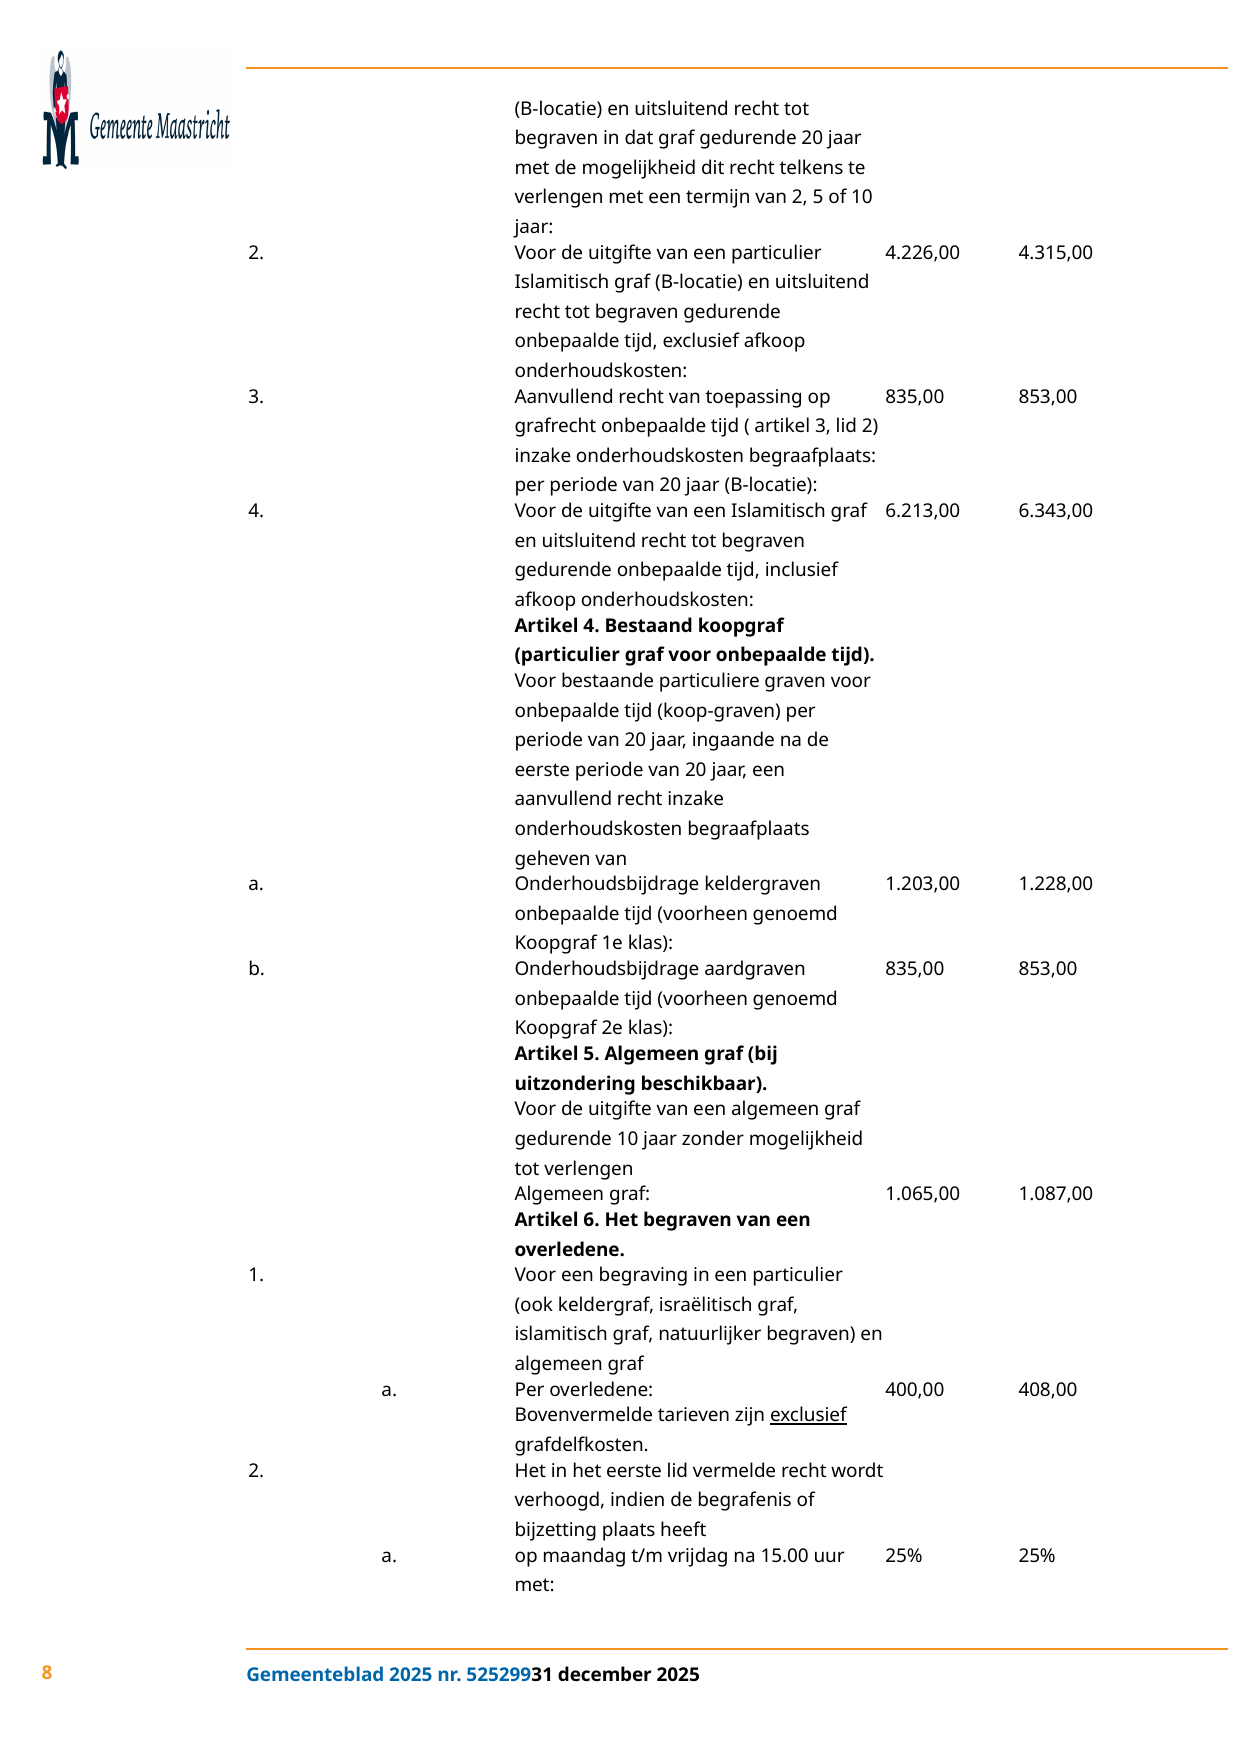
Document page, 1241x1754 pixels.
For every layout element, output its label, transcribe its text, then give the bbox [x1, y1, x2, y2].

table_cell 4.226,00 [885, 239, 1018, 383]
table_cell 25% [1018, 1542, 1152, 1597]
table_cell 835,00 [885, 383, 1018, 497]
table_cell [248, 1376, 381, 1402]
table_cell [248, 1206, 381, 1261]
table_cell 2. [248, 1457, 381, 1542]
table_cell 835,00 [885, 955, 1018, 1040]
table_cell [381, 1457, 514, 1542]
table_cell 6.213,00 [885, 498, 1018, 612]
table_cell [248, 1096, 381, 1180]
table_cell [1018, 667, 1152, 870]
table_cell Algemeen graf: [514, 1180, 885, 1206]
table_cell 4.315,00 [1018, 239, 1152, 383]
table_cell b. [248, 955, 381, 1040]
table_cell Artikel 5. Algemeen graf (bij uitzondering beschikbaar). [514, 1040, 885, 1096]
table_cell [1018, 1261, 1152, 1376]
table_cell 853,00 [1018, 383, 1152, 497]
table_cell 1. [248, 1261, 381, 1376]
table_cell 1.065,00 [885, 1180, 1018, 1206]
table_cell 25% [885, 1542, 1018, 1597]
table_cell [381, 1180, 514, 1206]
table_cell [248, 1180, 381, 1206]
table_cell [381, 1261, 514, 1376]
table_cell [381, 498, 514, 612]
table_cell [885, 1040, 1018, 1096]
table_cell [381, 667, 514, 870]
table_cell Artikel 4. Bestaand koopgraf (particulier graf voor onbepaalde tijd). [514, 612, 885, 667]
table_cell [1018, 95, 1152, 239]
table_cell Voor bestaande particuliere graven voor onbepaalde tijd (koop-graven) per periode van 20 jaar, ingaande na de eerste periode van 20 jaar, een aanvullend recht inzake onderhoudskosten begraafplaats geheven van [514, 667, 885, 870]
picture [41, 47, 231, 172]
table_cell 1.087,00 [1018, 1180, 1152, 1206]
table_cell [1018, 1402, 1152, 1457]
table_cell [248, 1542, 381, 1597]
table_cell [381, 870, 514, 955]
table_cell a. [381, 1542, 514, 1597]
table_cell 408,00 [1018, 1376, 1152, 1402]
table_cell 4. [248, 498, 381, 612]
table_cell [248, 1040, 381, 1096]
table_cell [1018, 1096, 1152, 1180]
table_cell [381, 239, 514, 383]
table_cell Onderhoudsbijdrage keldergraven onbepaalde tijd (voorheen genoemd Koopgraf 1e klas): [514, 870, 885, 955]
table_cell [248, 95, 381, 239]
table_cell 1.228,00 [1018, 870, 1152, 955]
table_cell [381, 1206, 514, 1261]
table_cell Artikel 6. Het begraven van een overledene. [514, 1206, 885, 1261]
table_cell [885, 1457, 1018, 1542]
table_cell a. [248, 870, 381, 955]
table_cell [248, 1402, 381, 1457]
table_cell [885, 667, 1018, 870]
table_cell op maandag t/m vrijdag na 15.00 uur met: [514, 1542, 885, 1597]
table_cell Aanvullend recht van toepassing op grafrecht onbepaalde tijd ( artikel 3, lid 2) inzake onderhoudskosten begraafplaats: per periode van 20 jaar (B-locatie): [514, 383, 885, 497]
table_cell [381, 955, 514, 1040]
table_cell Per overledene: [514, 1376, 885, 1402]
table_cell 6.343,00 [1018, 498, 1152, 612]
table_cell [381, 612, 514, 667]
table_cell Voor een begraving in een particulier (ook keldergraf, israëlitisch graf, islamitisch graf, natuurlijker begraven) en algemeen graf [514, 1261, 885, 1376]
table_cell [381, 383, 514, 497]
table_cell Voor de uitgifte van een algemeen graf gedurende 10 jaar zonder mogelijkheid tot verlengen [514, 1096, 885, 1180]
table_cell [885, 612, 1018, 667]
table_cell 1.203,00 [885, 870, 1018, 955]
table_cell 2. [248, 239, 381, 383]
table_cell Voor de uitgifte van een particulier Islamitisch graf (B-locatie) en uitsluitend recht tot begraven gedurende onbepaalde tijd, exclusief afkoop onderhoudskosten: [514, 239, 885, 383]
table_cell [885, 1402, 1018, 1457]
table_cell [248, 612, 381, 667]
table_cell [381, 1096, 514, 1180]
table_cell 853,00 [1018, 955, 1152, 1040]
table_cell [885, 1096, 1018, 1180]
table_cell [381, 1040, 514, 1096]
table_cell (B-locatie) en uitsluitend recht tot begraven in dat graf gedurende 20 jaar met de mogelijkheid dit recht telkens te verlengen met een termijn van 2, 5 of 10 jaar: [514, 95, 885, 239]
table_cell Voor de uitgifte van een Islamitisch graf en uitsluitend recht tot begraven gedurende onbepaalde tijd, inclusief afkoop onderhoudskosten: [514, 498, 885, 612]
table_cell Bovenvermelde tarieven zijn exclusief grafdelfkosten. [514, 1402, 885, 1457]
table_cell [1018, 612, 1152, 667]
table_cell Het in het eerste lid vermelde recht wordt verhoogd, indien de begrafenis of bijzetting plaats heeft [514, 1457, 885, 1542]
table_cell [1018, 1457, 1152, 1542]
table_cell 400,00 [885, 1376, 1018, 1402]
table_cell [885, 1206, 1018, 1261]
table_cell [248, 667, 381, 870]
table_cell a. [381, 1376, 514, 1402]
table_cell [1018, 1206, 1152, 1261]
table_cell [885, 95, 1018, 239]
table_cell [1018, 1040, 1152, 1096]
table_cell 3. [248, 383, 381, 497]
table_cell [381, 95, 514, 239]
table_cell [381, 1402, 514, 1457]
table_cell Onderhoudsbijdrage aardgraven onbepaalde tijd (voorheen genoemd Koopgraf 2e klas): [514, 955, 885, 1040]
table_cell [885, 1261, 1018, 1376]
